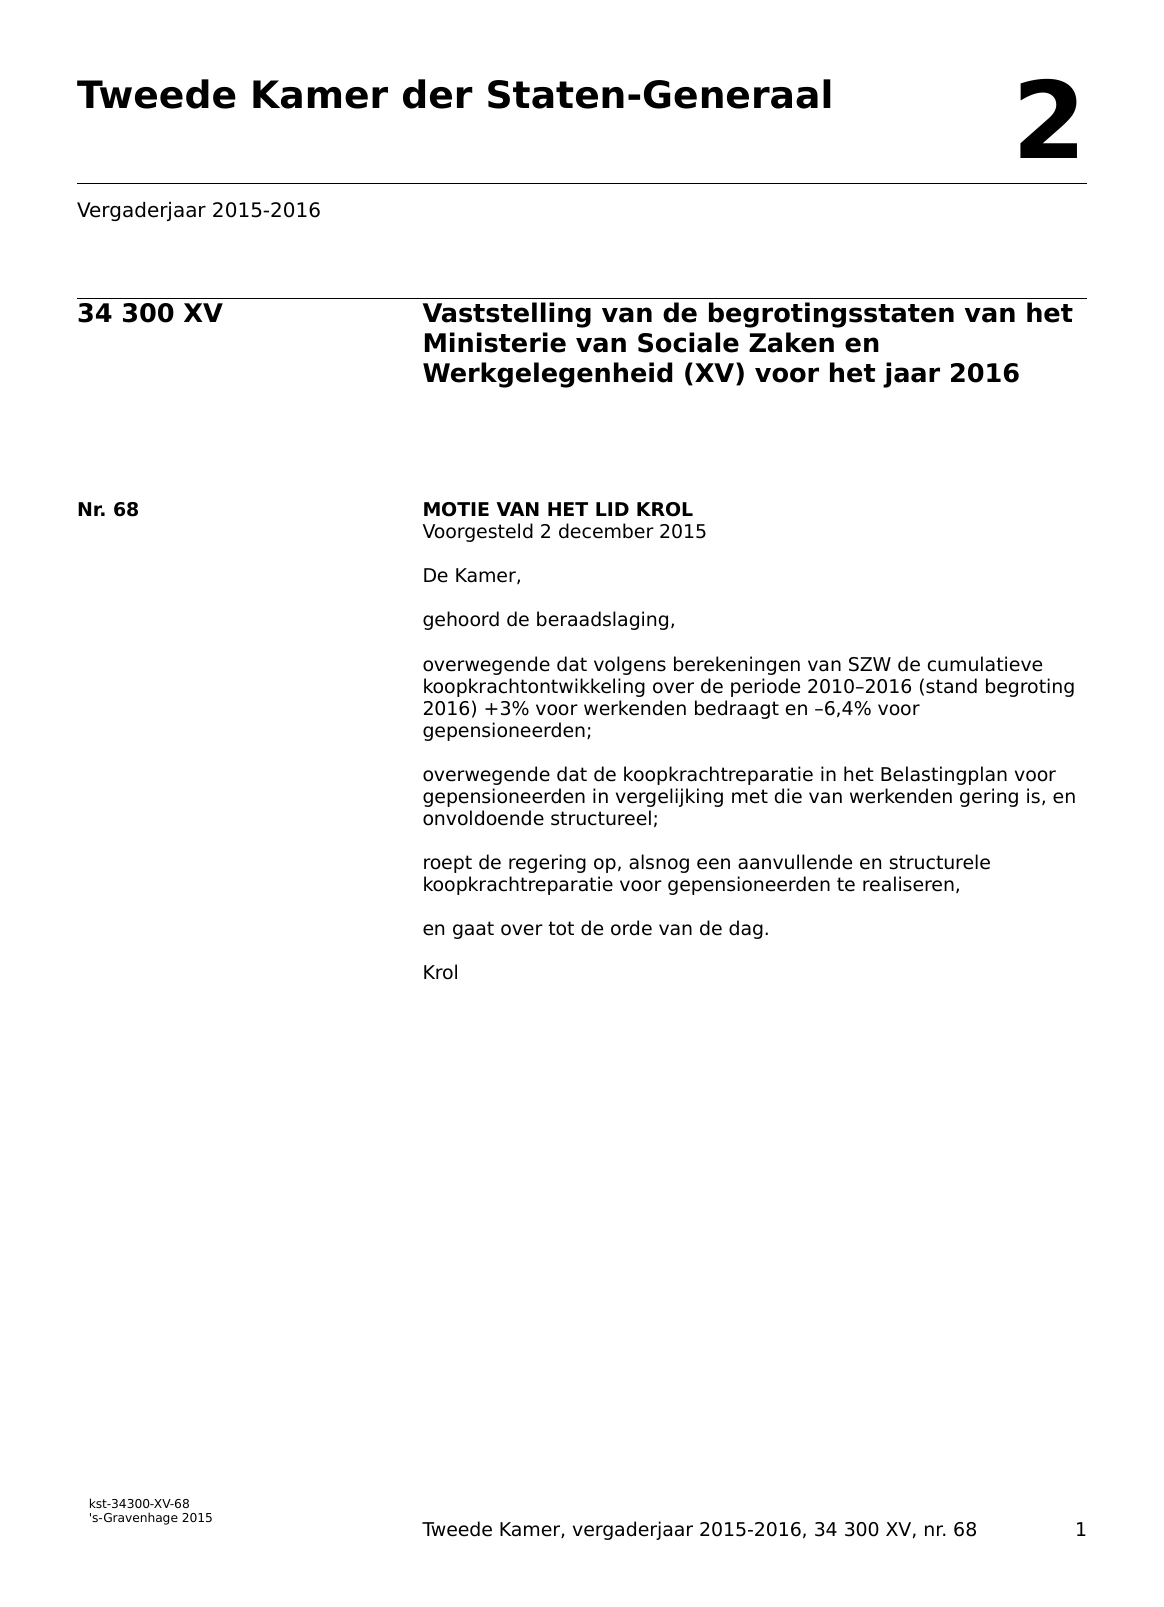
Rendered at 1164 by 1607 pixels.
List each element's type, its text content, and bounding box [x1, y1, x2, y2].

text en gaat over tot de orde van de dag. [422, 918, 1087, 940]
text De Kamer, [422, 565, 1087, 587]
text gehoord de beraadslaging, [422, 609, 1087, 631]
text 's-Gravenhage 2015 [88, 1511, 323, 1525]
text overwegende dat volgens berekeningen van SZW de cumulatieve koopkrachtontwikkeling over de periode 2010–2016 (stand begroting 2016) +3% voor werkenden bedraagt en –6,4% voor gepensioneerden; [422, 653, 1087, 741]
subtitle 34 300 XV Vaststelling van de begrotingsstaten van het Ministerie van Sociale Zaken en Werkgelegenheid (XV) voor het jaar 2016 [77, 299, 1087, 388]
text Krol [422, 962, 1087, 984]
text Voorgesteld 2 december 2015 [422, 521, 1087, 543]
table_header Tweede Kamer der Staten-Generaal [77, 59, 886, 183]
text roept de regering op, alsnog een aanvullende en structurele koopkrachtreparatie voor gepensioneerden te realiseren, [422, 852, 1087, 896]
subtitle Nr. 68 MOTIE VAN HET LID KROL [77, 499, 1087, 521]
text overwegende dat de koopkrachtreparatie in het Belastingplan voor gepensioneerden in vergelijking met die van werkenden gering is, en onvoldoende structureel; [422, 764, 1087, 829]
text kst-34300-XV-68 [88, 1497, 323, 1511]
table_header 2 [886, 59, 1087, 183]
table_cell Vergaderjaar 2015-2016 [77, 184, 1087, 298]
